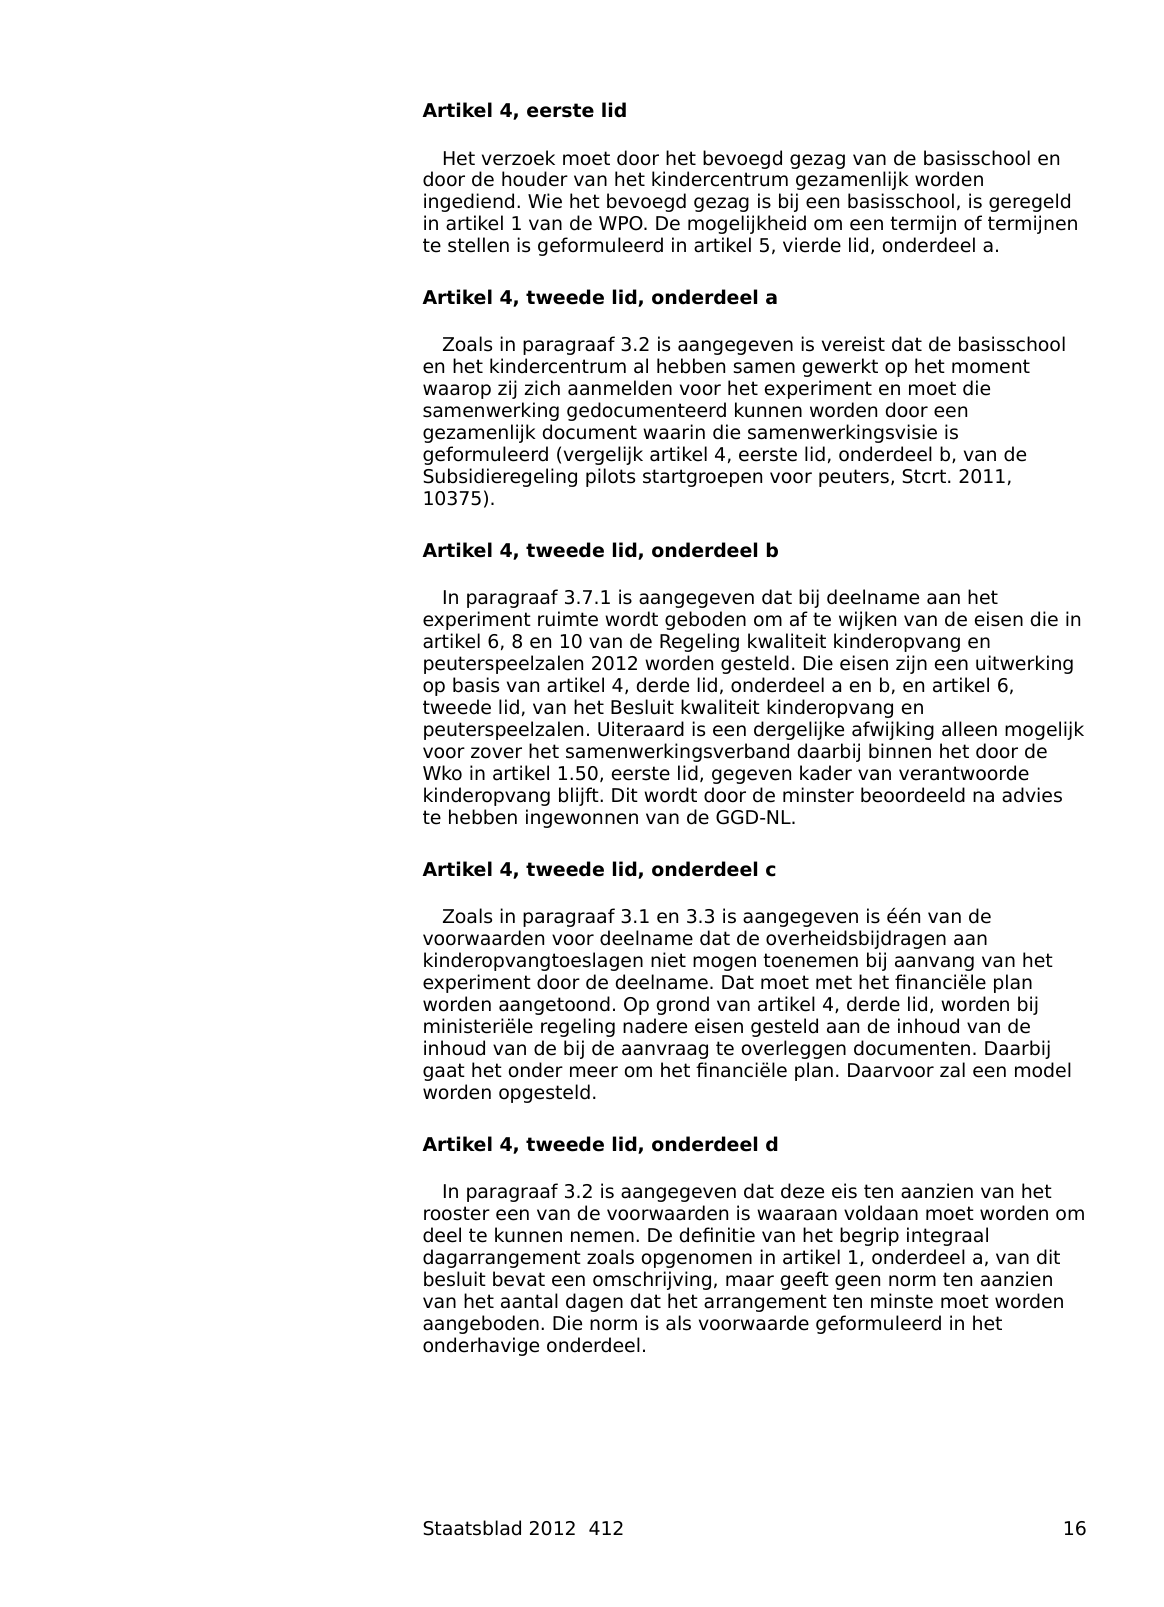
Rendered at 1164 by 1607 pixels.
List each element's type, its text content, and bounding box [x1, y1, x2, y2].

subtitle Artikel 4, tweede lid, onderdeel d [422, 1134, 1087, 1156]
text Zoals in paragraaf 3.2 is aangegeven is vereist dat de basisschool en het kindercentrum al hebben samen gewerkt op het moment waarop zij zich aanmelden voor het experiment en moet die samenwerking gedocumenteerd kunnen worden door een gezamenlijk document waarin die samenwerkingsvisie is geformuleerd (vergelijk artikel 4, eerste lid, onderdeel b, van de Subsidieregeling pilots startgroepen voor peuters, Stcrt. 2011, 10375). [422, 334, 1087, 510]
subtitle Artikel 4, eerste lid [422, 100, 1087, 122]
subtitle Artikel 4, tweede lid, onderdeel c [422, 859, 1087, 881]
text Zoals in paragraaf 3.1 en 3.3 is aangegeven is één van de voorwaarden voor deelname dat de overheidsbijdragen aan kinderopvangtoeslagen niet mogen toenemen bij aanvang van het experiment door de deelname. Dat moet met het financiële plan worden aangetoond. Op grond van artikel 4, derde lid, worden bij ministeriële regeling nadere eisen gesteld aan de inhoud van de inhoud van de bij de aanvraag te overleggen documenten. Daarbij gaat het onder meer om het financiële plan. Daarvoor zal een model worden opgesteld. [422, 906, 1087, 1104]
text In paragraaf 3.2 is aangegeven dat deze eis ten aanzien van het rooster een van de voorwaarden is waaraan voldaan moet worden om deel te kunnen nemen. De definitie van het begrip integraal dagarrangement zoals opgenomen in artikel 1, onderdeel a, van dit besluit bevat een omschrijving, maar geeft geen norm ten aanzien van het aantal dagen dat het arrangement ten minste moet worden aangeboden. Die norm is als voorwaarde geformuleerd in het onderhavige onderdeel. [422, 1181, 1087, 1356]
text In paragraaf 3.7.1 is aangegeven dat bij deelname aan het experiment ruimte wordt geboden om af te wijken van de eisen die in artikel 6, 8 en 10 van de Regeling kwaliteit kinderopvang en peuterspeelzalen 2012 worden gesteld. Die eisen zijn een uitwerking op basis van artikel 4, derde lid, onderdeel a en b, en artikel 6, tweede lid, van het Besluit kwaliteit kinderopvang en peuterspeelzalen. Uiteraard is een dergelijke afwijking alleen mogelijk voor zover het samenwerkingsverband daarbij binnen het door de Wko in artikel 1.50, eerste lid, gegeven kader van verantwoorde kinderopvang blijft. Dit wordt door de minster beoordeeld na advies te hebben ingewonnen van de GGD-NL. [422, 587, 1087, 829]
subtitle Artikel 4, tweede lid, onderdeel a [422, 287, 1087, 309]
subtitle Artikel 4, tweede lid, onderdeel b [422, 540, 1087, 562]
text Het verzoek moet door het bevoegd gezag van de basisschool en door de houder van het kindercentrum gezamenlijk worden ingediend. Wie het bevoegd gezag is bij een basisschool, is geregeld in artikel 1 van de WPO. De mogelijkheid om een termijn of termijnen te stellen is geformuleerd in artikel 5, vierde lid, onderdeel a. [422, 147, 1087, 257]
